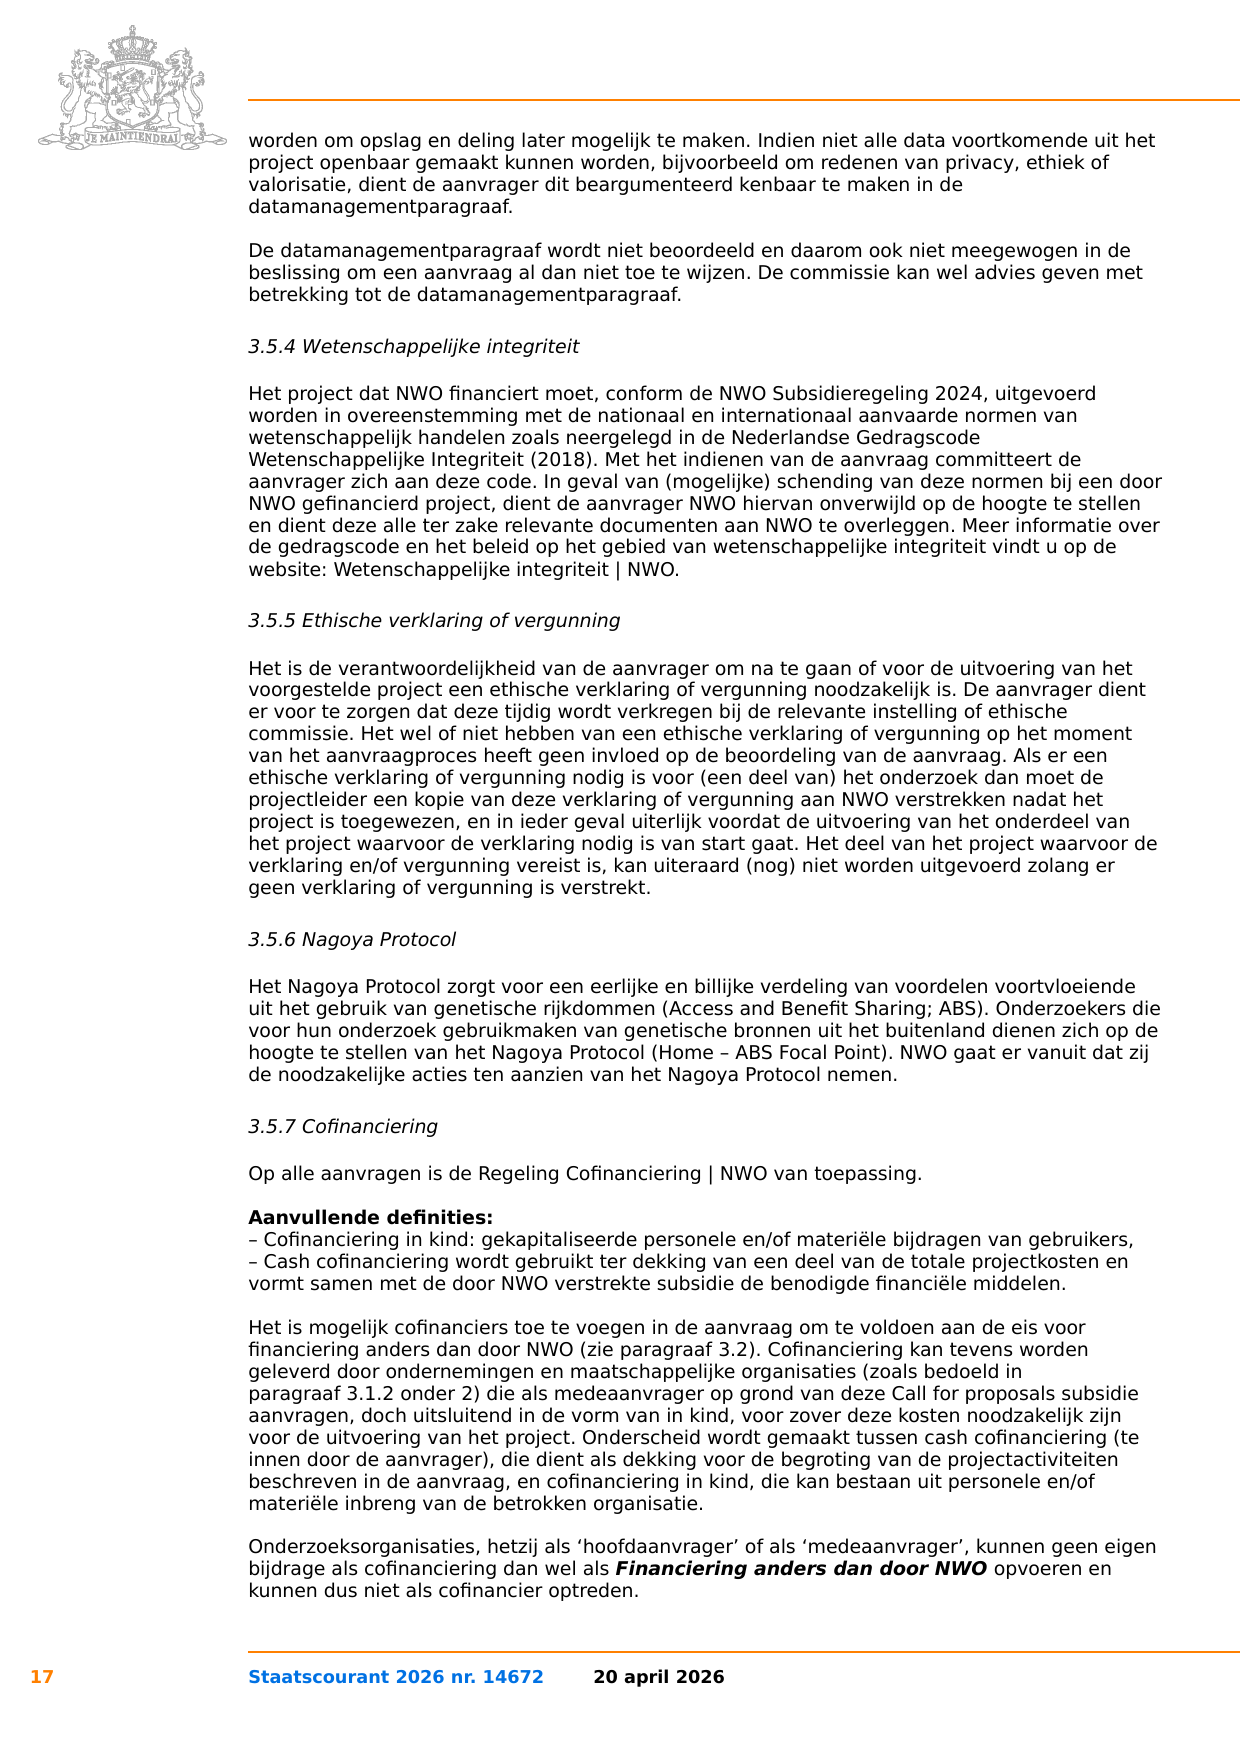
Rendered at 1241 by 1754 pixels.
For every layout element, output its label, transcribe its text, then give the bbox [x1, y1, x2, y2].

subtitle 3.5.6 Nagoya Protocol [248, 929, 1163, 951]
text Het is de verantwoordelijkheid van de aanvrager om na te gaan of voor de uitvoering van het voorgestelde project een ethische verklaring of vergunning noodzakelijk is. De aanvrager dient er voor te zorgen dat deze tijdig wordt verkregen bij de relevante instelling of ethische commissie. Het wel of niet hebben van een ethische verklaring of vergunning op het moment van het aanvraagproces heeft geen invloed op de beoordeling van de aanvraag. Als er een ethische verklaring of vergunning nodig is voor (een deel van) het onderzoek dan moet de projectleider een kopie van deze verklaring of vergunning aan NWO verstrekken nadat het project is toegewezen, en in ieder geval uiterlijk voordat de uitvoering van het onderdeel van het project waarvoor de verklaring nodig is van start gaat. Het deel van het project waarvoor de verklaring en/of vergunning vereist is, kan uiteraard (nog) niet worden uitgevoerd zolang er geen verklaring of vergunning is verstrekt. [248, 657, 1163, 899]
subtitle 3.5.7 Cofinanciering [248, 1116, 1163, 1138]
text – Cash cofinanciering wordt gebruikt ter dekking van een deel van de totale projectkosten en vormt samen met de door NWO verstrekte subsidie de benodigde financiële middelen. [248, 1251, 1163, 1295]
text Onderzoeksorganisaties, hetzij als ‘hoofdaanvrager’ of als ‘medeaanvrager’, kunnen geen eigen bijdrage als cofinanciering dan wel als Financiering anders dan door NWO opvoeren en kunnen dus niet als cofinancier optreden. [248, 1536, 1163, 1602]
subtitle 3.5.4 Wetenschappelijke integriteit [248, 336, 1163, 358]
text Het is mogelijk cofinanciers toe te voegen in de aanvraag om te voldoen aan de eis voor financiering anders dan door NWO (zie paragraaf 3.2). Cofinanciering kan tevens worden geleverd door ondernemingen en maatschappelijke organisaties (zoals bedoeld in paragraaf 3.1.2 onder 2) die als medeaanvrager op grond van deze Call for proposals subsidie aanvragen, doch uitsluitend in de vorm van in kind, voor zover deze kosten noodzakelijk zijn voor de uitvoering van het project. Onderscheid wordt gemaakt tussen cash cofinanciering (te innen door de aanvrager), die dient als dekking voor de begroting van de projectactiviteiten beschreven in de aanvraag, en cofinanciering in kind, die kan bestaan uit personele en/of materiële inbreng van de betrokken organisatie. [248, 1317, 1163, 1514]
subtitle 3.5.5 Ethische verklaring of vergunning [248, 610, 1163, 632]
text Op alle aanvragen is de Regeling Cofinanciering | NWO van toepassing. [248, 1163, 1163, 1185]
text worden om opslag en deling later mogelijk te maken. Indien niet alle data voortkomende uit het project openbaar gemaakt kunnen worden, bijvoorbeeld om redenen van privacy, ethiek of valorisatie, dient de aanvrager dit beargumenteerd kenbaar te maken in de datamanagementparagraaf. [248, 130, 1163, 218]
text – Cofinanciering in kind: gekapitaliseerde personele en/of materiële bijdragen van gebruikers, [248, 1229, 1163, 1251]
text Aanvullende definities: [248, 1207, 1163, 1229]
text De datamanagementparagraaf wordt niet beoordeeld en daarom ook niet meegewogen in de beslissing om een aanvraag al dan niet toe te wijzen. De commissie kan wel advies geven met betrekking tot de datamanagementparagraaf. [248, 240, 1163, 306]
picture [38, 25, 227, 150]
text Het Nagoya Protocol zorgt voor een eerlijke en billijke verdeling van voordelen voortvloeiende uit het gebruik van genetische rijkdommen (Access and Benefit Sharing; ABS). Onderzoekers die voor hun onderzoek gebruikmaken van genetische bronnen uit het buitenland dienen zich op de hoogte te stellen van het Nagoya Protocol (Home – ABS Focal Point). NWO gaat er vanuit dat zij de noodzakelijke acties ten aanzien van het Nagoya Protocol nemen. [248, 976, 1163, 1086]
text Het project dat NWO financiert moet, conform de NWO Subsidieregeling 2024, uitgevoerd worden in overeenstemming met de nationaal en internationaal aanvaarde normen van wetenschappelijk handelen zoals neergelegd in de Nederlandse Gedragscode Wetenschappelijke Integriteit (2018). Met het indienen van de aanvraag committeert de aanvrager zich aan deze code. In geval van (mogelijke) schending van deze normen bij een door NWO gefinancierd project, dient de aanvrager NWO hiervan onverwijld op de hoogte te stellen en dient deze alle ter zake relevante documenten aan NWO te overleggen. Meer informatie over de gedragscode en het beleid op het gebied van wetenschappelijke integriteit vindt u op de website: Wetenschappelijke integriteit | NWO. [248, 383, 1163, 580]
